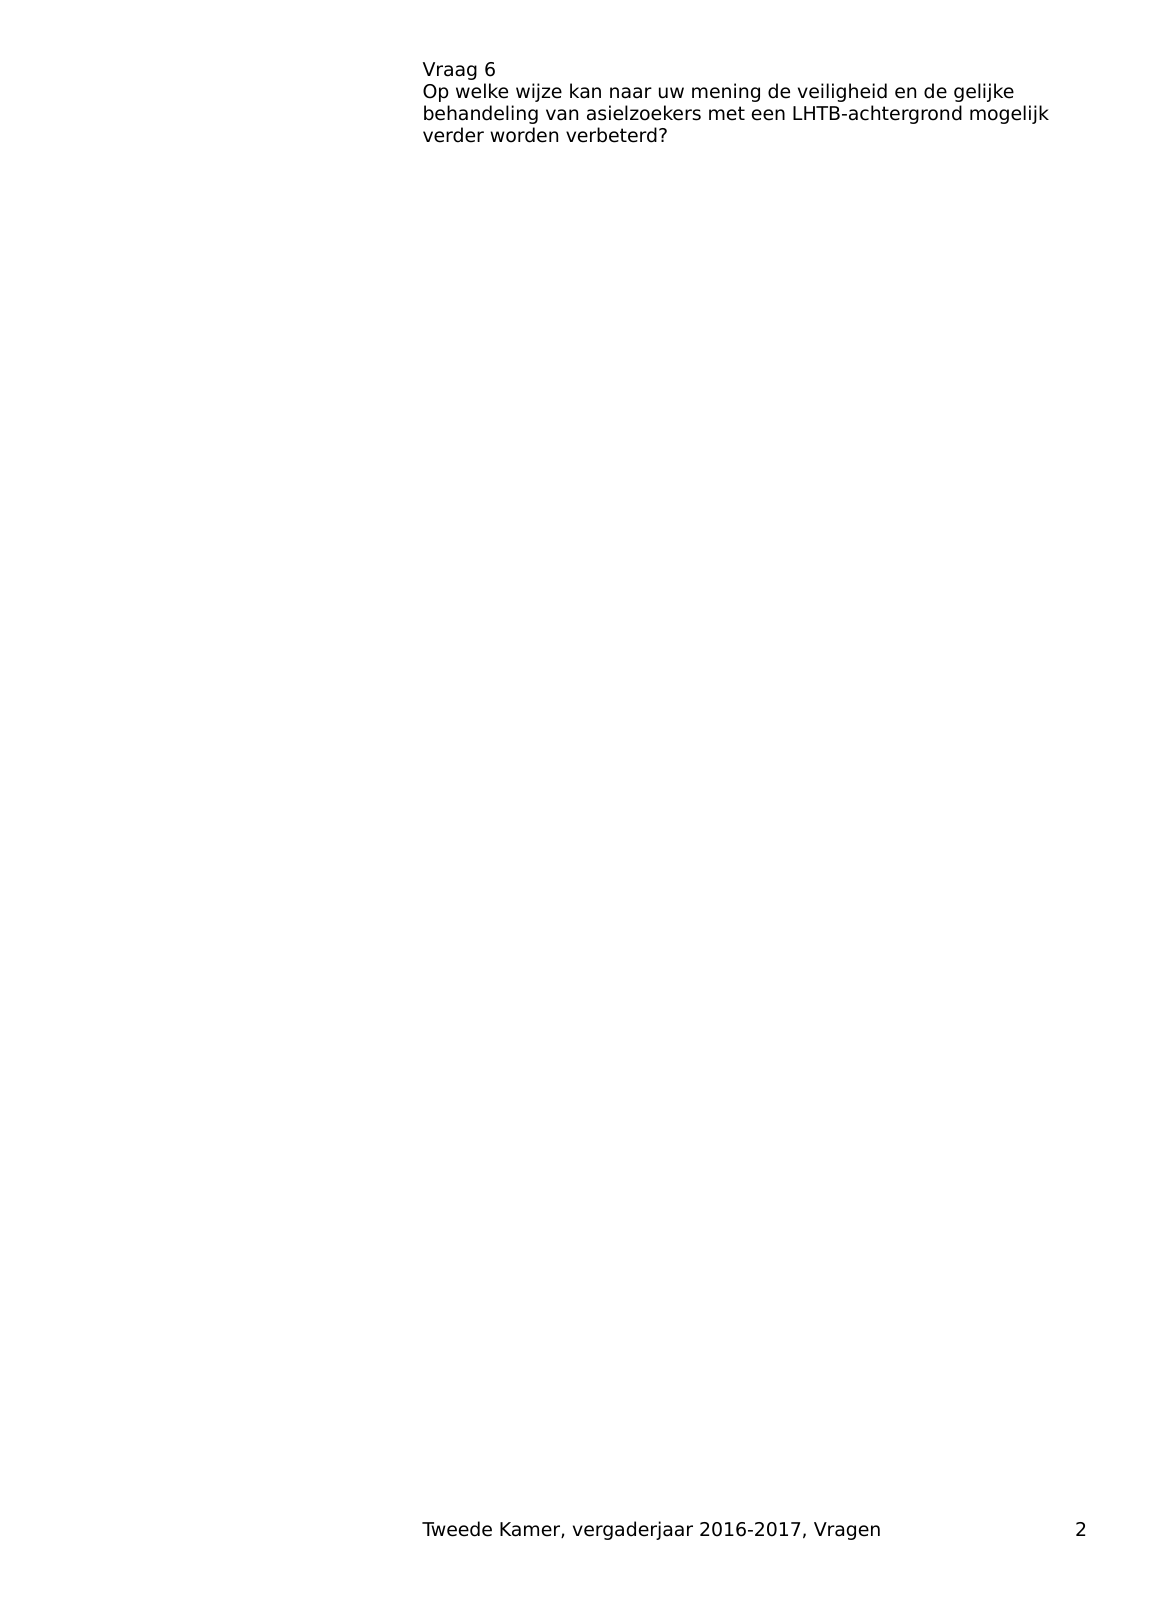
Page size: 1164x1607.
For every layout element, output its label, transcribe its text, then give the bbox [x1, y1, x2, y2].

text Vraag 6 [422, 59, 1087, 81]
text Op welke wijze kan naar uw mening de veiligheid en de gelijke behandeling van asielzoekers met een LHTB-achtergrond mogelijk verder worden verbeterd? [422, 81, 1087, 147]
